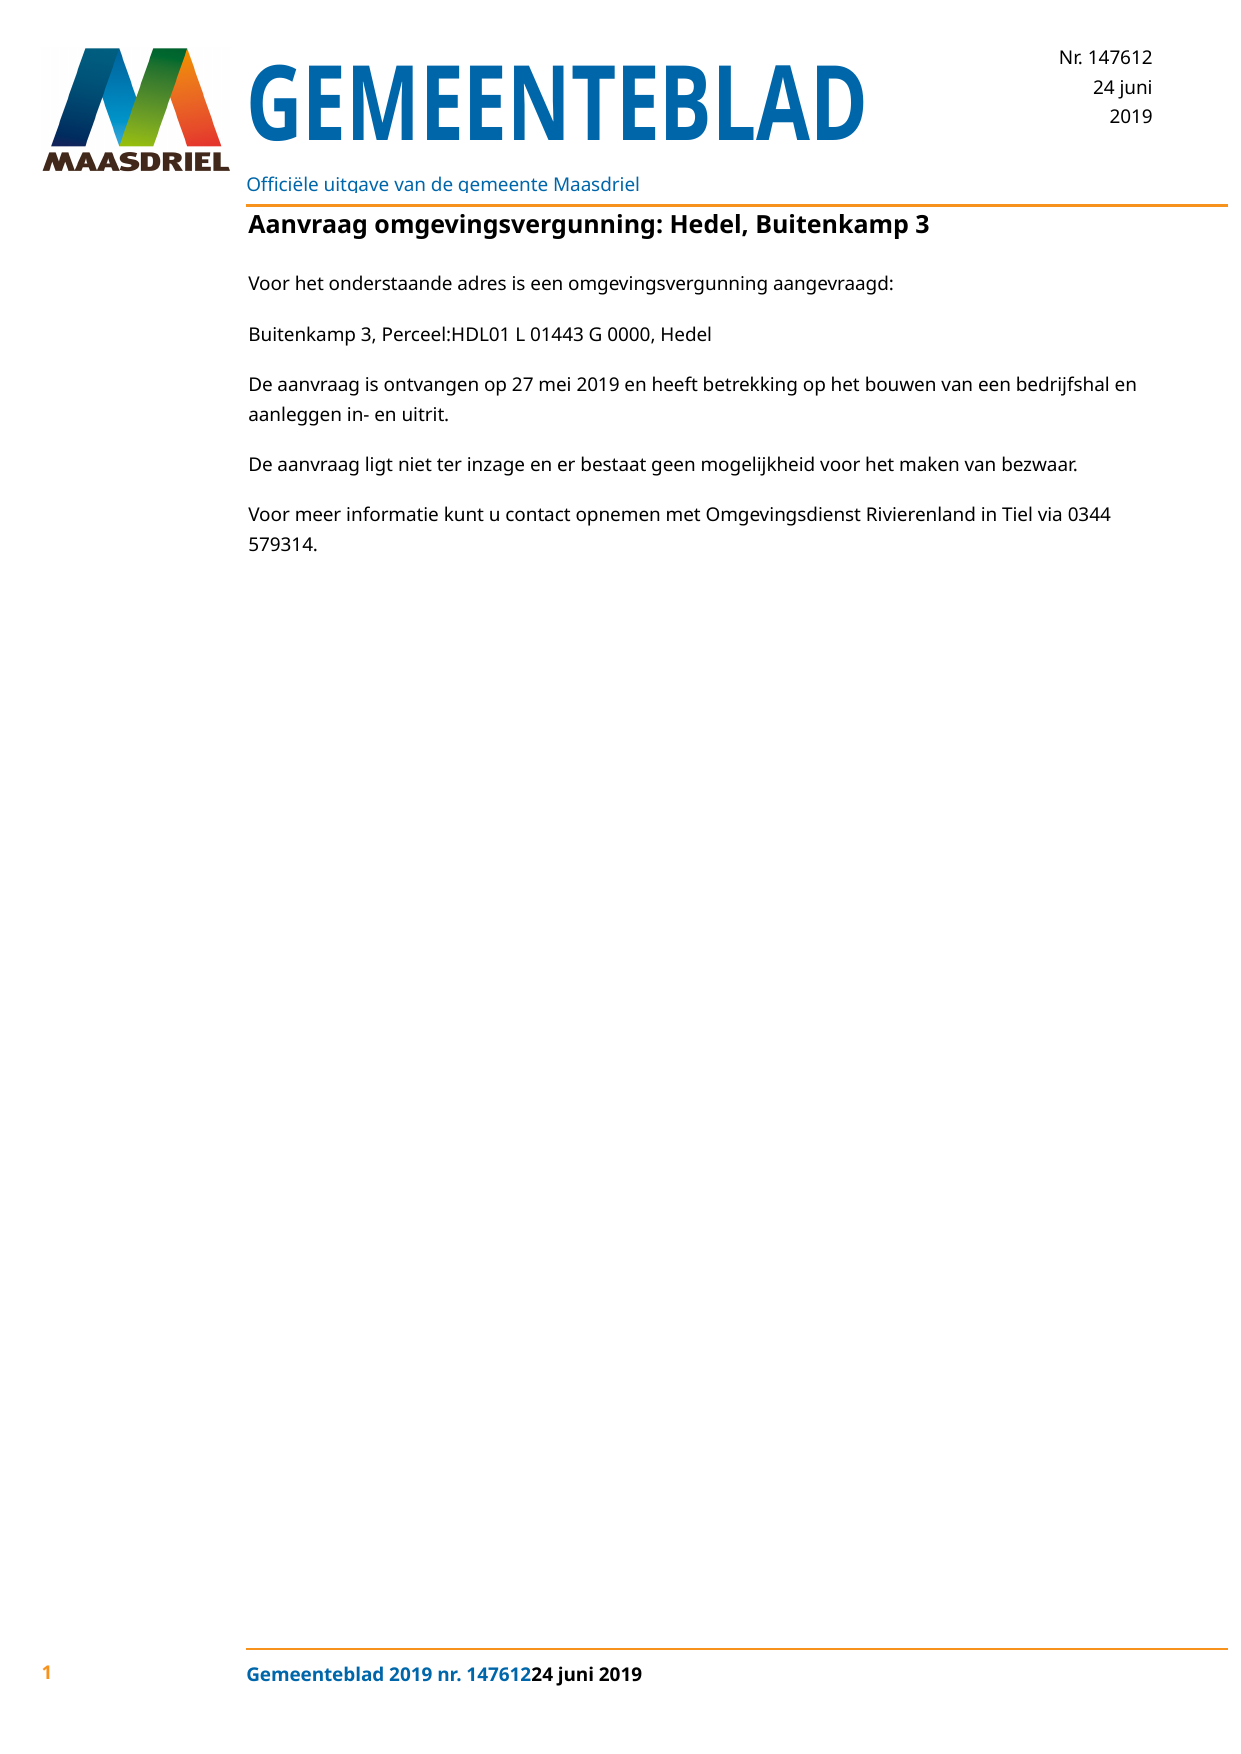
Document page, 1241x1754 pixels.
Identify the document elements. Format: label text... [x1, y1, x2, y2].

text De aanvraag ligt niet ter inzage en er bestaat geen mogelijkheid voor het maken van bezwaar. [248, 451, 1152, 477]
text De aanvraag is ontvangen op 27 mei 2019 en heeft betrekking op het bouwen van een bedrijfshal en aanleggen in- en uitrit. [248, 371, 1152, 426]
text Voor het onderstaande adres is een omgevingsvergunning aangevraagd: [248, 270, 1152, 296]
picture [41, 47, 231, 172]
text Aanvraag omgevingsvergunning: Hedel, Buitenkamp 3 [248, 207, 1152, 241]
text Voor meer informatie kunt u contact opnemen met Omgevingsdienst Rivierenland in Tiel via 0344 579314. [248, 502, 1152, 557]
text Buitenkamp 3, Perceel:HDL01 L 01443 G 0000, Hedel [248, 321, 1152, 346]
